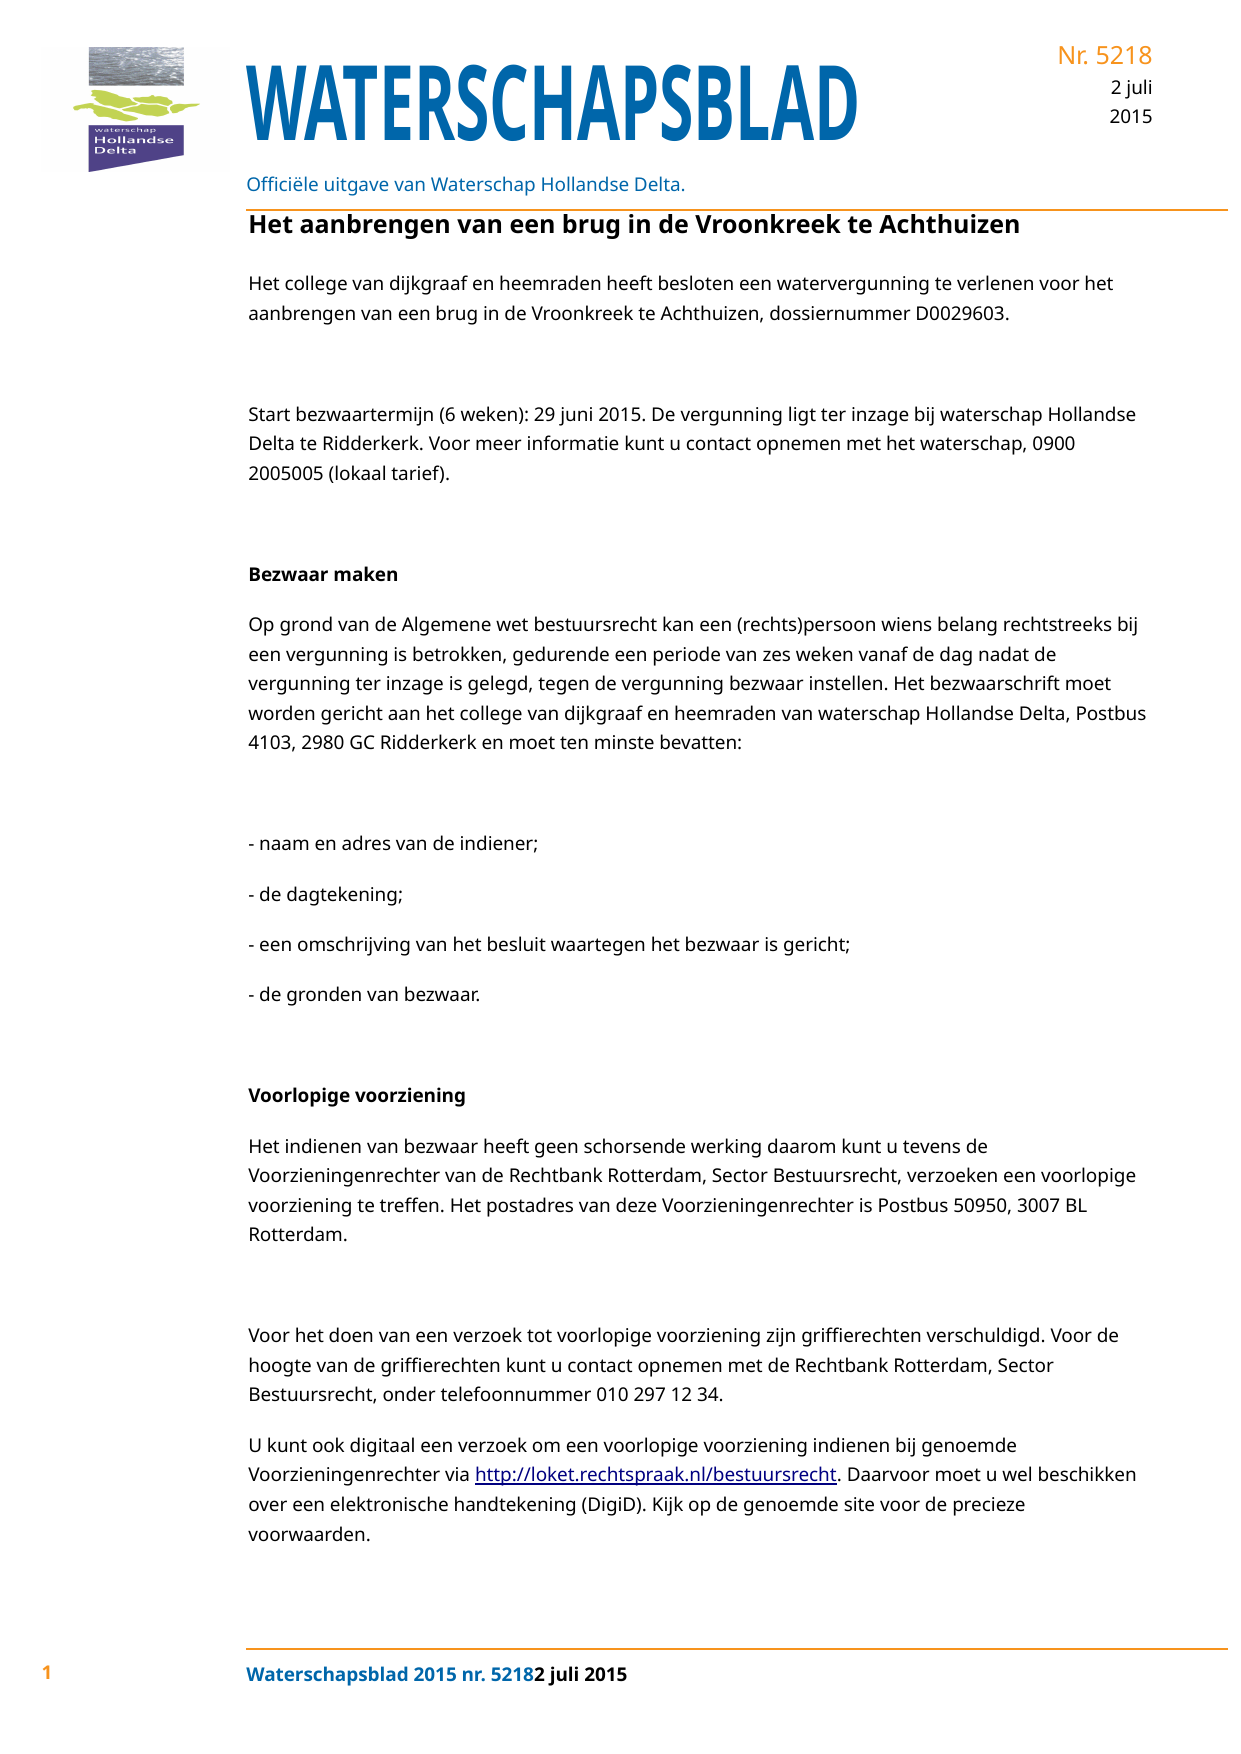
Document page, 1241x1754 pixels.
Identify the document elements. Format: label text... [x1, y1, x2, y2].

text - de dagtekening; [248, 881, 1152, 906]
text Bezwaar maken [248, 561, 1152, 586]
text Start bezwaartermijn (6 weken): 29 juni 2015. De vergunning ligt ter inzage bij waterschap Hollandse Delta te Ridderkerk. Voor meer informatie kunt u contact opnemen met het waterschap, 0900 2005005 (lokaal tarief). [248, 401, 1152, 486]
text Het college van dijkgraaf en heemraden heeft besloten een watervergunning te verlenen voor het aanbrengen van een brug in de Vroonkreek te Achthuizen, dossiernummer D0029603. [248, 270, 1152, 326]
text Voorlopige voorziening [248, 1082, 1152, 1108]
text Voor het doen van een verzoek tot voorlopige voorziening zijn griffierechten verschuldigd. Voor de hoogte van de griffierechten kunt u contact opnemen met de Rechtbank Rotterdam, Sector Bestuursrecht, onder telefoonnummer 010 297 12 34. [248, 1322, 1152, 1407]
text - een omschrijving van het besluit waartegen het bezwaar is gericht; [248, 931, 1152, 957]
picture [41, 47, 231, 172]
text Het aanbrengen van een brug in de Vroonkreek te Achthuizen [248, 211, 1152, 241]
text - de gronden van bezwaar. [248, 982, 1152, 1007]
text U kunt ook digitaal een verzoek om een voorlopige voorziening indienen bij genoemde Voorzieningenrechter via http://loket.rechtspraak.nl/bestuursrecht. Daarvoor moet u wel beschikken over een elektronische handtekening (DigiD). Kijk op de genoemde site voor de precieze voorwaarden. [248, 1432, 1152, 1546]
text Het indienen van bezwaar heeft geen schorsende werking daarom kunt u tevens de Voorzieningenrechter van de Rechtbank Rotterdam, Sector Bestuursrecht, verzoeken een voorlopige voorziening te treffen. Het postadres van deze Voorzieningenrechter is Postbus 50950, 3007 BL Rotterdam. [248, 1133, 1152, 1247]
text - naam en adres van de indiener; [248, 830, 1152, 856]
text Op grond van de Algemene wet bestuursrecht kan een (rechts)persoon wiens belang rechtstreeks bij een vergunning is betrokken, gedurende een periode van zes weken vanaf de dag nadat de vergunning ter inzage is gelegd, tegen de vergunning bezwaar instellen. Het bezwaarschrift moet worden gericht aan het college van dijkgraaf en heemraden van waterschap Hollandse Delta, Postbus 4103, 2980 GC Ridderkerk en moet ten minste bevatten: [248, 611, 1152, 755]
